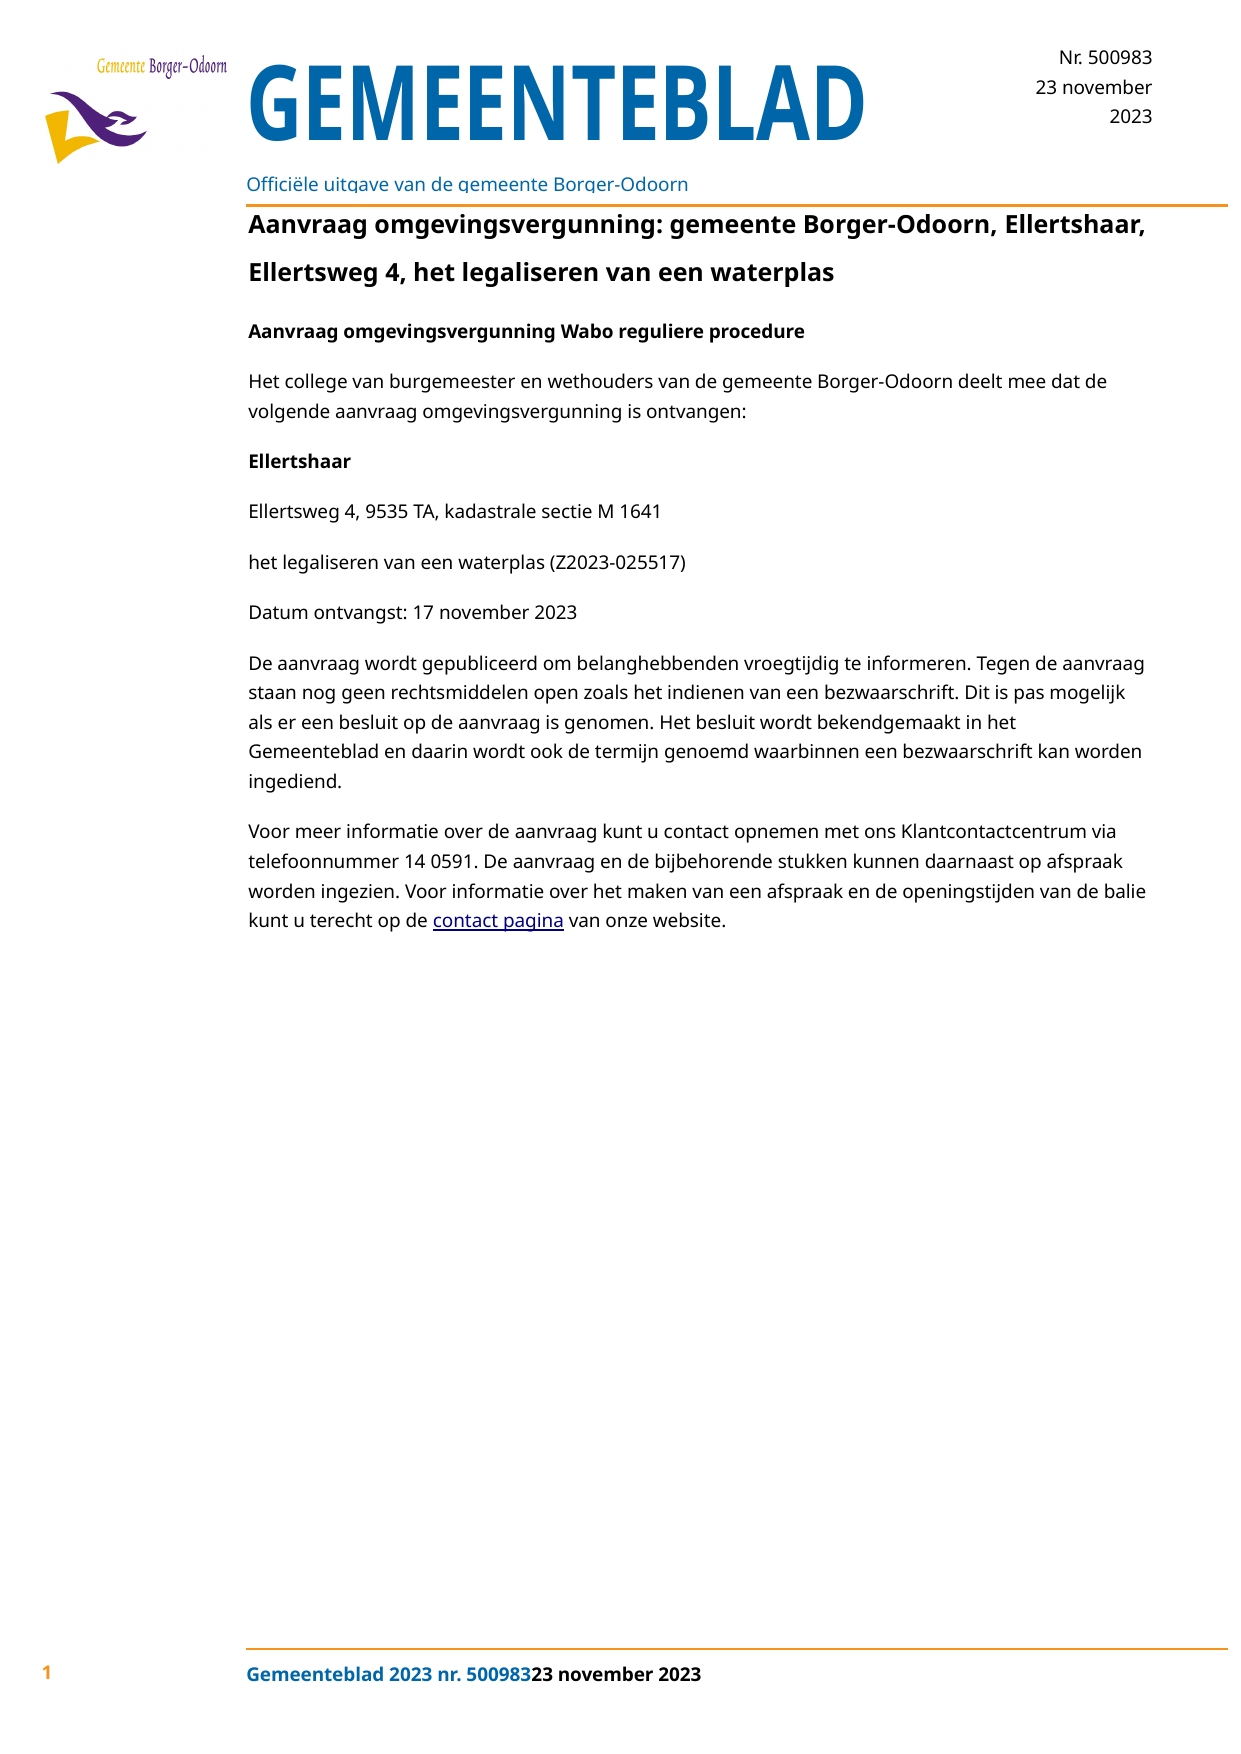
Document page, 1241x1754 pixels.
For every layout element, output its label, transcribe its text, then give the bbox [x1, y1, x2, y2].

text Het college van burgemeester en wethouders van de gemeente Borger-Odoorn deelt mee dat de volgende aanvraag omgevingsvergunning is ontvangen: [248, 368, 1152, 424]
text Aanvraag omgevingsvergunning: gemeente Borger-Odoorn, Ellertshaar, Ellertsweg 4, het legaliseren van een waterplas [248, 207, 1152, 288]
picture [41, 47, 231, 172]
text Aanvraag omgevingsvergunning Wabo reguliere procedure [248, 318, 1152, 344]
text het legaliseren van een waterplas (Z2023-025517) [248, 549, 1152, 575]
text De aanvraag wordt gepubliceerd om belanghebbenden vroegtijdig te informeren. Tegen de aanvraag staan nog geen rechtsmiddelen open zoals het indienen van een bezwaarschrift. Dit is pas mogelijk als er een besluit op de aanvraag is genomen. Het besluit wordt bekendgemaakt in het Gemeenteblad en daarin wordt ook de termijn genoemd waarbinnen een bezwaarschrift kan worden ingediend. [248, 650, 1152, 794]
text Ellertsweg 4, 9535 TA, kadastrale sectie M 1641 [248, 499, 1152, 524]
text Datum ontvangst: 17 november 2023 [248, 599, 1152, 625]
text Voor meer informatie over de aanvraag kunt u contact opnemen met ons Klantcontactcentrum via telefoonnummer 14 0591. De aanvraag en de bijbehorende stukken kunnen daarnaast op afspraak worden ingezien. Voor informatie over het maken van een afspraak en de openingstijden van de balie kunt u terecht op de contact pagina van onze website. [248, 819, 1152, 933]
text Ellertshaar [248, 448, 1152, 474]
